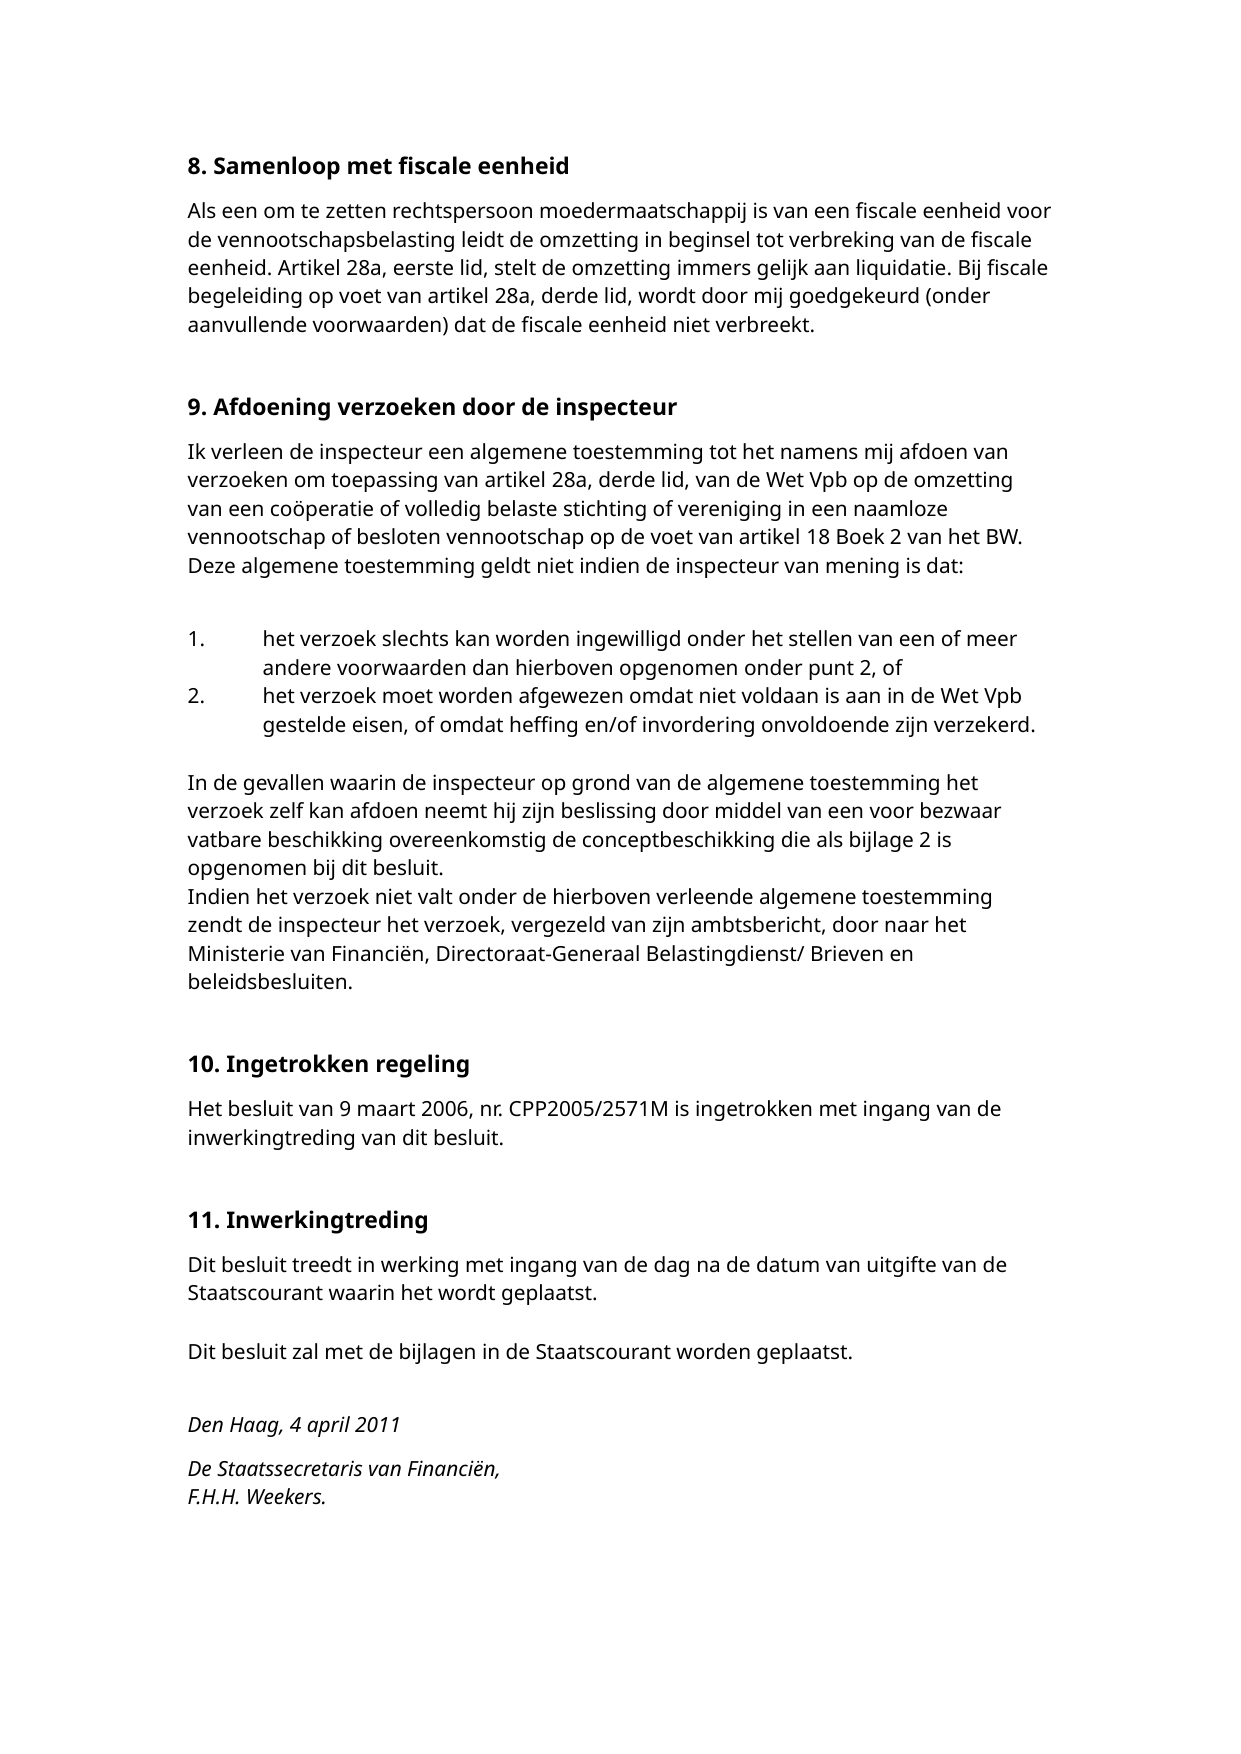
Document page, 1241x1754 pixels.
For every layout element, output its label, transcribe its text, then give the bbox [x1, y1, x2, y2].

subtitle 10. Ingetrokken regeling [187, 1048, 1053, 1079]
subtitle 9. Afdoening verzoeken door de inspecteur [187, 391, 1053, 422]
text Het besluit van 9 maart 2006, nr. CPP2005/2571M is ingetrokken met ingang van de inwerkingtreding van dit besluit. [187, 1094, 1053, 1151]
text Indien het verzoek niet valt onder de hierboven verleende algemene toestemming zendt de inspecteur het verzoek, vergezeld van zijn ambtsbericht, door naar het Ministerie van Financiën, Directoraat-Generaal Belastingdienst/ Brieven en beleidsbesluiten. [187, 882, 1053, 996]
text Ik verleen de inspecteur een algemene toestemming tot het namens mij afdoen van verzoeken om toepassing van artikel 28a, derde lid, van de Wet Vpb op de omzetting van een coöperatie of volledig belaste stichting of vereniging in een naamloze vennootschap of besloten vennootschap op de voet van artikel 18 Boek 2 van het BW. [187, 437, 1053, 551]
text Deze algemene toestemming geldt niet indien de inspecteur van mening is dat: [187, 551, 1053, 579]
text Als een om te zetten rechtspersoon moedermaatschappij is van een fiscale eenheid voor de vennootschapsbelasting leidt de omzetting in beginsel tot verbreking van de fiscale eenheid. Artikel 28a, eerste lid, stelt de omzetting immers gelijk aan liquidatie. Bij fiscale begeleiding op voet van artikel 28a, derde lid, wordt door mij goedgekeurd (onder aanvullende voorwaarden) dat de fiscale eenheid niet verbreekt. [187, 196, 1053, 338]
text De Staatssecretaris van Financiën, [187, 1454, 1053, 1482]
list het verzoek moet worden afgewezen omdat niet voldaan is aan in de Wet Vpb gestelde eisen, of omdat heffing en/of invordering onvoldoende zijn verzekerd. [187, 681, 1053, 738]
text F.H.H. Weekers. [187, 1482, 1053, 1511]
text In de gevallen waarin de inspecteur op grond van de algemene toestemming het verzoek zelf kan afdoen neemt hij zijn beslissing door middel van een voor bezwaar vatbare beschikking overeenkomstig de conceptbeschikking die als bijlage 2 is opgenomen bij dit besluit. [187, 768, 1053, 882]
text Dit besluit treedt in werking met ingang van de dag na de datum van uitgifte van de Staatscourant waarin het wordt geplaatst. [187, 1250, 1053, 1307]
text Dit besluit zal met de bijlagen in de Staatscourant worden geplaatst. [187, 1337, 1053, 1365]
subtitle 11. Inwerkingtreding [187, 1204, 1053, 1235]
list het verzoek slechts kan worden ingewilligd onder het stellen van een of meer andere voorwaarden dan hierboven opgenomen onder punt 2, of [187, 624, 1053, 681]
text Den Haag, 4 april 2011 [187, 1410, 1053, 1439]
subtitle 8. Samenloop met fiscale eenheid [187, 150, 1053, 181]
